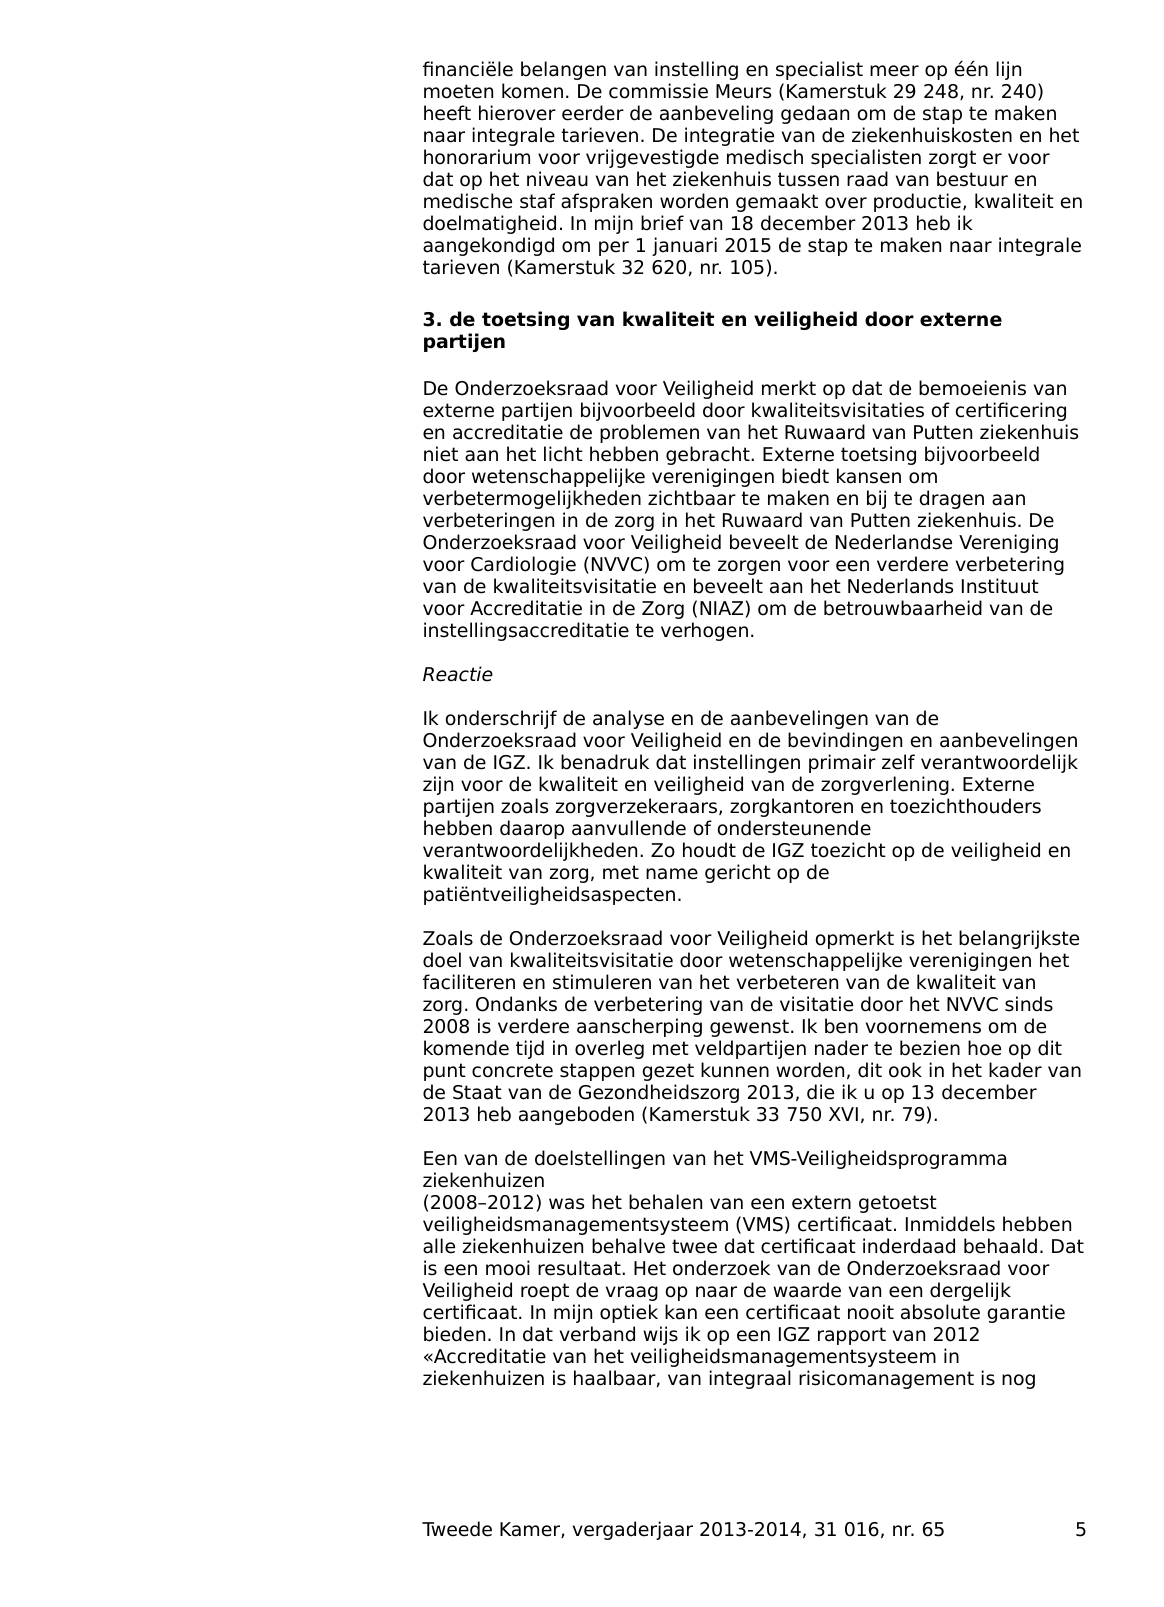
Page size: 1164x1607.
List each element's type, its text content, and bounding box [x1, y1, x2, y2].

text Zoals de Onderzoeksraad voor Veiligheid opmerkt is het belangrijkste doel van kwaliteitsvisitatie door wetenschappelijke verenigingen het faciliteren en stimuleren van het verbeteren van de kwaliteit van zorg. Ondanks de verbetering van de visitatie door het NVVC sinds 2008 is verdere aanscherping gewenst. Ik ben voornemens om de komende tijd in overleg met veldpartijen nader te bezien hoe op dit punt concrete stappen gezet kunnen worden, dit ook in het kader van de Staat van de Gezondheidszorg 2013, die ik u op 13 december 2013 heb aangeboden (Kamerstuk 33 750 XVI, nr. 79). [422, 928, 1087, 1126]
text (2008–2012) was het behalen van een extern getoetst veiligheidsmanagementsysteem (VMS) certificaat. Inmiddels hebben alle ziekenhuizen behalve twee dat certificaat inderdaad behaald. Dat is een mooi resultaat. Het onderzoek van de Onderzoeksraad voor Veiligheid roept de vraag op naar de waarde van een dergelijk certificaat. In mijn optiek kan een certificaat nooit absolute garantie bieden. In dat verband wijs ik op een IGZ rapport van 2012 «Accreditatie van het veiligheidsmanagementsysteem in ziekenhuizen is haalbaar, van integraal risicomanagement is nog [422, 1192, 1087, 1390]
subtitle 3. de toetsing van kwaliteit en veiligheid door externe partijen [422, 309, 1087, 353]
subtitle Reactie [422, 664, 1087, 686]
text financiële belangen van instelling en specialist meer op één lijn moeten komen. De commissie Meurs (Kamerstuk 29 248, nr. 240) heeft hierover eerder de aanbeveling gedaan om de stap te maken naar integrale tarieven. De integratie van de ziekenhuiskosten en het honorarium voor vrijgevestigde medisch specialisten zorgt er voor dat op het niveau van het ziekenhuis tussen raad van bestuur en medische staf afspraken worden gemaakt over productie, kwaliteit en doelmatigheid. In mijn brief van 18 december 2013 heb ik aangekondigd om per 1 januari 2015 de stap te maken naar integrale tarieven (Kamerstuk 32 620, nr. 105). [422, 59, 1087, 279]
text Ik onderschrijf de analyse en de aanbevelingen van de Onderzoeksraad voor Veiligheid en de bevindingen en aanbevelingen van de IGZ. Ik benadruk dat instellingen primair zelf verantwoordelijk zijn voor de kwaliteit en veiligheid van de zorgverlening. Externe partijen zoals zorgverzekeraars, zorgkantoren en toezichthouders hebben daarop aanvullende of ondersteunende verantwoordelijkheden. Zo houdt de IGZ toezicht op de veiligheid en kwaliteit van zorg, met name gericht op de patiëntveiligheidsaspecten. [422, 708, 1087, 906]
text De Onderzoeksraad voor Veiligheid merkt op dat de bemoeienis van externe partijen bijvoorbeeld door kwaliteitsvisitaties of certificering en accreditatie de problemen van het Ruwaard van Putten ziekenhuis niet aan het licht hebben gebracht. Externe toetsing bijvoorbeeld door wetenschappelijke verenigingen biedt kansen om verbetermogelijkheden zichtbaar te maken en bij te dragen aan verbeteringen in de zorg in het Ruwaard van Putten ziekenhuis. De Onderzoeksraad voor Veiligheid beveelt de Nederlandse Vereniging voor Cardiologie (NVVC) om te zorgen voor een verdere verbetering van de kwaliteitsvisitatie en beveelt aan het Nederlands Instituut voor Accreditatie in de Zorg (NIAZ) om de betrouwbaarheid van de instellingsaccreditatie te verhogen. [422, 378, 1087, 642]
text Een van de doelstellingen van het VMS-Veiligheidsprogramma ziekenhuizen [422, 1148, 1087, 1192]
